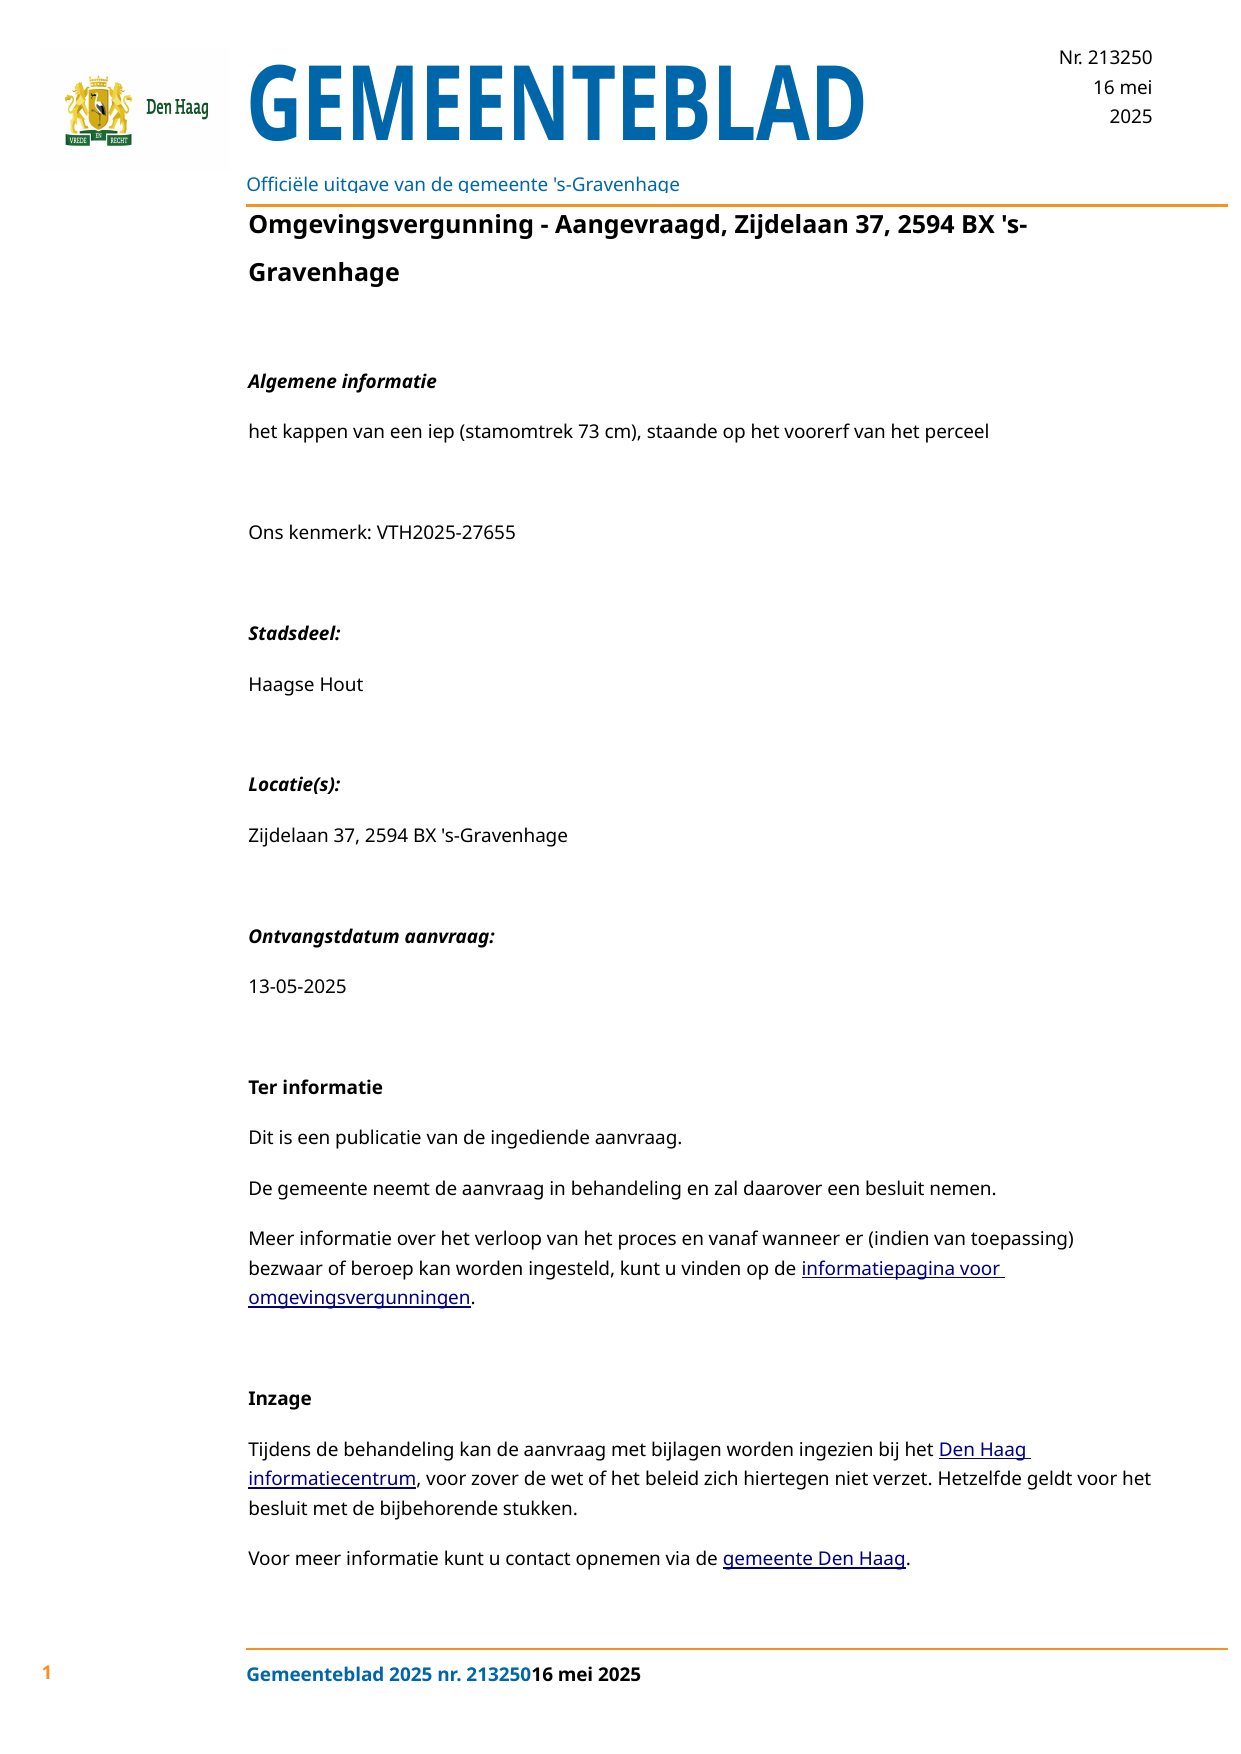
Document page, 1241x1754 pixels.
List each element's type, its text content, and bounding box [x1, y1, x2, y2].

text Algemene informatie [248, 368, 1152, 394]
text Stadsdeel: [248, 620, 1152, 646]
text het kappen van een iep (stamomtrek 73 cm), staande op het voorerf van het perceel [248, 419, 1152, 444]
text Zijdelaan 37, 2594 BX 's-Gravenhage [248, 822, 1152, 848]
text De gemeente neemt de aanvraag in behandeling en zal daarover een besluit nemen. [248, 1175, 1152, 1201]
text Haagse Hout [248, 671, 1152, 697]
text Meer informatie over het verloop van het proces en vanaf wanneer er (indien van toepassing) bezwaar of beroep kan worden ingesteld, kunt u vinden op de informatiepagina voor omgevingsvergunningen. [248, 1225, 1152, 1310]
text Inzage [248, 1385, 1152, 1411]
text Ter informatie [248, 1074, 1152, 1100]
text Locatie(s): [248, 772, 1152, 797]
text Tijdens de behandeling kan de aanvraag met bijlagen worden ingezien bij het Den Haag informatiecentrum, voor zover de wet of het beleid zich hiertegen niet verzet. Hetzelfde geldt voor het besluit met de bijbehorende stukken. [248, 1436, 1152, 1521]
text Ontvangstdatum aanvraag: [248, 923, 1152, 949]
text Omgevingsvergunning - Aangevraagd, Zijdelaan 37, 2594 BX 's-Gravenhage [248, 207, 1152, 288]
picture [41, 47, 231, 172]
text 13-05-2025 [248, 973, 1152, 999]
text Dit is een publicatie van de ingediende aanvraag. [248, 1124, 1152, 1150]
text Ons kenmerk: VTH2025-27655 [248, 519, 1152, 545]
text Voor meer informatie kunt u contact opnemen via de gemeente Den Haag. [248, 1545, 1152, 1571]
